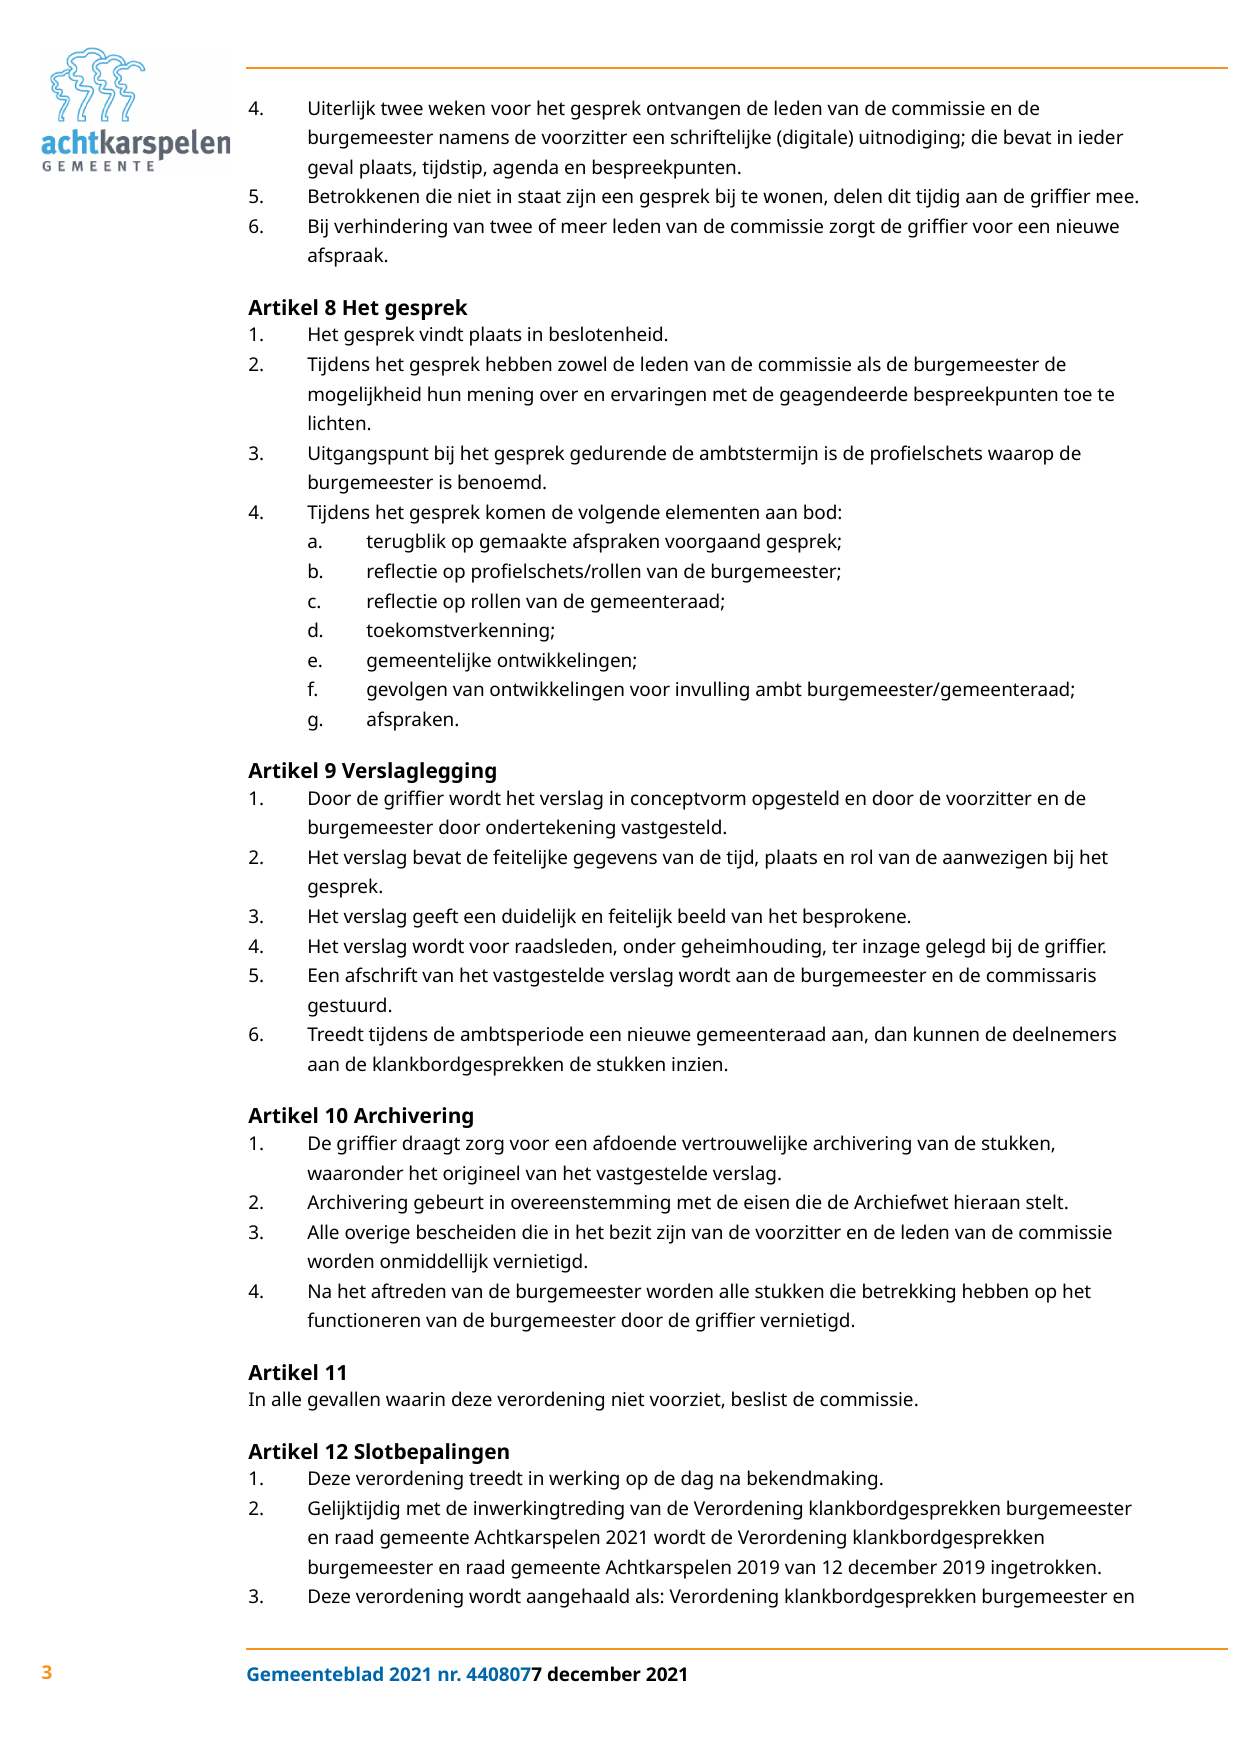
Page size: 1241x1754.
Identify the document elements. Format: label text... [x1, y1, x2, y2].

list De griffier draagt zorg voor een afdoende vertrouwelijke archivering van de stukken, waaronder het origineel van het vastgestelde verslag. [248, 1130, 1152, 1185]
list afspraken. [307, 706, 1152, 732]
list Tijdens het gesprek hebben zowel de leden van de commissie als de burgemeester de mogelijkheid hun mening over en ervaringen met de geagendeerde bespreekpunten toe te lichten. [248, 351, 1152, 436]
list Treedt tijdens de ambtsperiode een nieuwe gemeenteraad aan, dan kunnen de deelnemers aan de klankbordgesprekken de stukken inzien. [248, 1022, 1152, 1077]
text Artikel 12 Slotbepalingen [248, 1437, 1152, 1465]
list Betrokkenen die niet in staat zijn een gesprek bij te wonen, delen dit tijdig aan de griffier mee. [248, 183, 1152, 209]
text Artikel 11 [248, 1358, 1152, 1386]
list Deze verordening treedt in werking op de dag na bekendmaking. [248, 1465, 1152, 1491]
list Gelijktijdig met de inwerkingtreding van de Verordening klankbordgesprekken burgemeester en raad gemeente Achtkarspelen 2021 wordt de Verordening klankbordgesprekken burgemeester en raad gemeente Achtkarspelen 2019 van 12 december 2019 ingetrokken. [248, 1495, 1152, 1580]
list reflectie op profielschets/rollen van de burgemeester; [307, 558, 1152, 584]
list toekomstverkenning; [307, 617, 1152, 643]
list Na het aftreden van de burgemeester worden alle stukken die betrekking hebben op het functioneren van de burgemeester door de griffier vernietigd. [248, 1278, 1152, 1333]
text Artikel 8 Het gesprek [248, 293, 1152, 322]
list Tijdens het gesprek komen de volgende elementen aan bod: [248, 499, 1152, 525]
list Het verslag geeft een duidelijk en feitelijk beeld van het besprokene. [248, 903, 1152, 929]
list Uiterlijk twee weken voor het gesprek ontvangen de leden van de commissie en de burgemeester namens de voorzitter een schriftelijke (digitale) uitnodiging; die bevat in ieder geval plaats, tijdstip, agenda en bespreekpunten. [248, 95, 1152, 180]
list Alle overige bescheiden die in het bezit zijn van de voorzitter en de leden van de commissie worden onmiddellijk vernietigd. [248, 1219, 1152, 1274]
list Deze verordening wordt aangehaald als: Verordening klankbordgesprekken burgemeester en [248, 1584, 1152, 1609]
list Door de griffier wordt het verslag in conceptvorm opgesteld en door de voorzitter en de burgemeester door ondertekening vastgesteld. [248, 785, 1152, 840]
list Bij verhindering van twee of meer leden van de commissie zorgt de griffier voor een nieuwe afspraak. [248, 213, 1152, 268]
text Artikel 9 Verslaglegging [248, 757, 1152, 785]
list Uitgangspunt bij het gesprek gedurende de ambtstermijn is de profielschets waarop de burgemeester is benoemd. [248, 440, 1152, 495]
picture [41, 47, 231, 172]
text In alle gevallen waarin deze verordening niet voorziet, beslist de commissie. [248, 1386, 1152, 1412]
list Een afschrift van het vastgestelde verslag wordt aan de burgemeester en de commissaris gestuurd. [248, 962, 1152, 1018]
list gevolgen van ontwikkelingen voor invulling ambt burgemeester/gemeenteraad; [307, 677, 1152, 702]
list terugblik op gemaakte afspraken voorgaand gesprek; [307, 529, 1152, 554]
list reflectie op rollen van de gemeenteraad; [307, 588, 1152, 613]
list Het verslag bevat de feitelijke gegevens van de tijd, plaats en rol van de aanwezigen bij het gesprek. [248, 844, 1152, 899]
list gemeentelijke ontwikkelingen; [307, 647, 1152, 673]
list Archivering gebeurt in overeenstemming met de eisen die de Archiefwet hieraan stelt. [248, 1189, 1152, 1215]
text Artikel 10 Archivering [248, 1102, 1152, 1130]
list Het verslag wordt voor raadsleden, onder geheimhouding, ter inzage gelegd bij de griffier. [248, 933, 1152, 959]
list Het gesprek vindt plaats in beslotenheid. [248, 322, 1152, 347]
